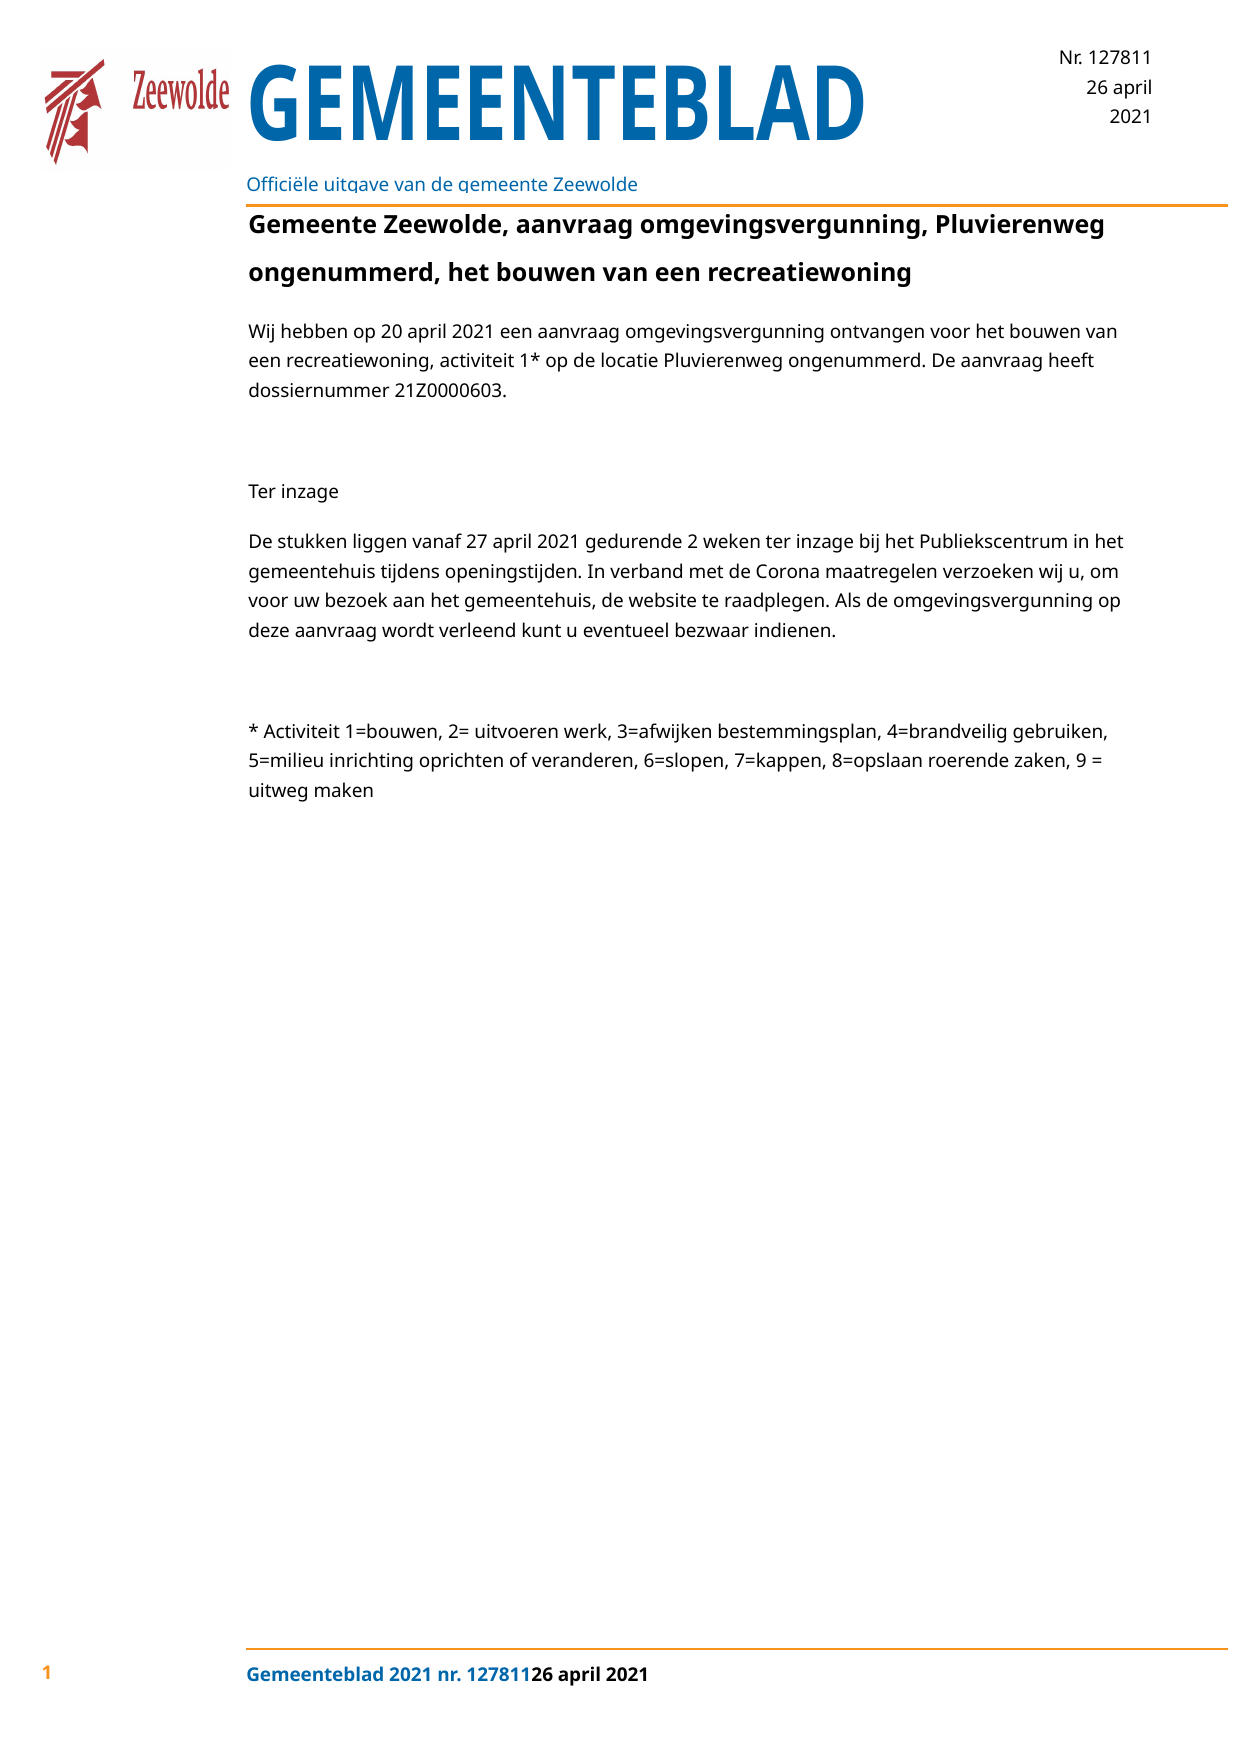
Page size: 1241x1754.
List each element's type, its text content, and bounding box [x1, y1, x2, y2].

text Gemeente Zeewolde, aanvraag omgevingsvergunning, Pluvierenweg ongenummerd, het bouwen van een recreatiewoning [248, 207, 1152, 288]
text Ter inzage [248, 478, 1152, 504]
picture [41, 47, 231, 172]
text Wij hebben op 20 april 2021 een aanvraag omgevingsvergunning ontvangen voor het bouwen van een recreatiewoning, activiteit 1* op de locatie Pluvierenweg ongenummerd. De aanvraag heeft dossiernummer 21Z0000603. [248, 318, 1152, 403]
text * Activiteit 1=bouwen, 2= uitvoeren werk, 3=afwijken bestemmingsplan, 4=brandveilig gebruiken, 5=milieu inrichting oprichten of veranderen, 6=slopen, 7=kappen, 8=opslaan roerende zaken, 9 = uitweg maken [248, 718, 1152, 803]
text De stukken liggen vanaf 27 april 2021 gedurende 2 weken ter inzage bij het Publiekscentrum in het gemeentehuis tijdens openingstijden. In verband met de Corona maatregelen verzoeken wij u, om voor uw bezoek aan het gemeentehuis, de website te raadplegen. Als de omgevingsvergunning op deze aanvraag wordt verleend kunt u eventueel bezwaar indienen. [248, 528, 1152, 643]
